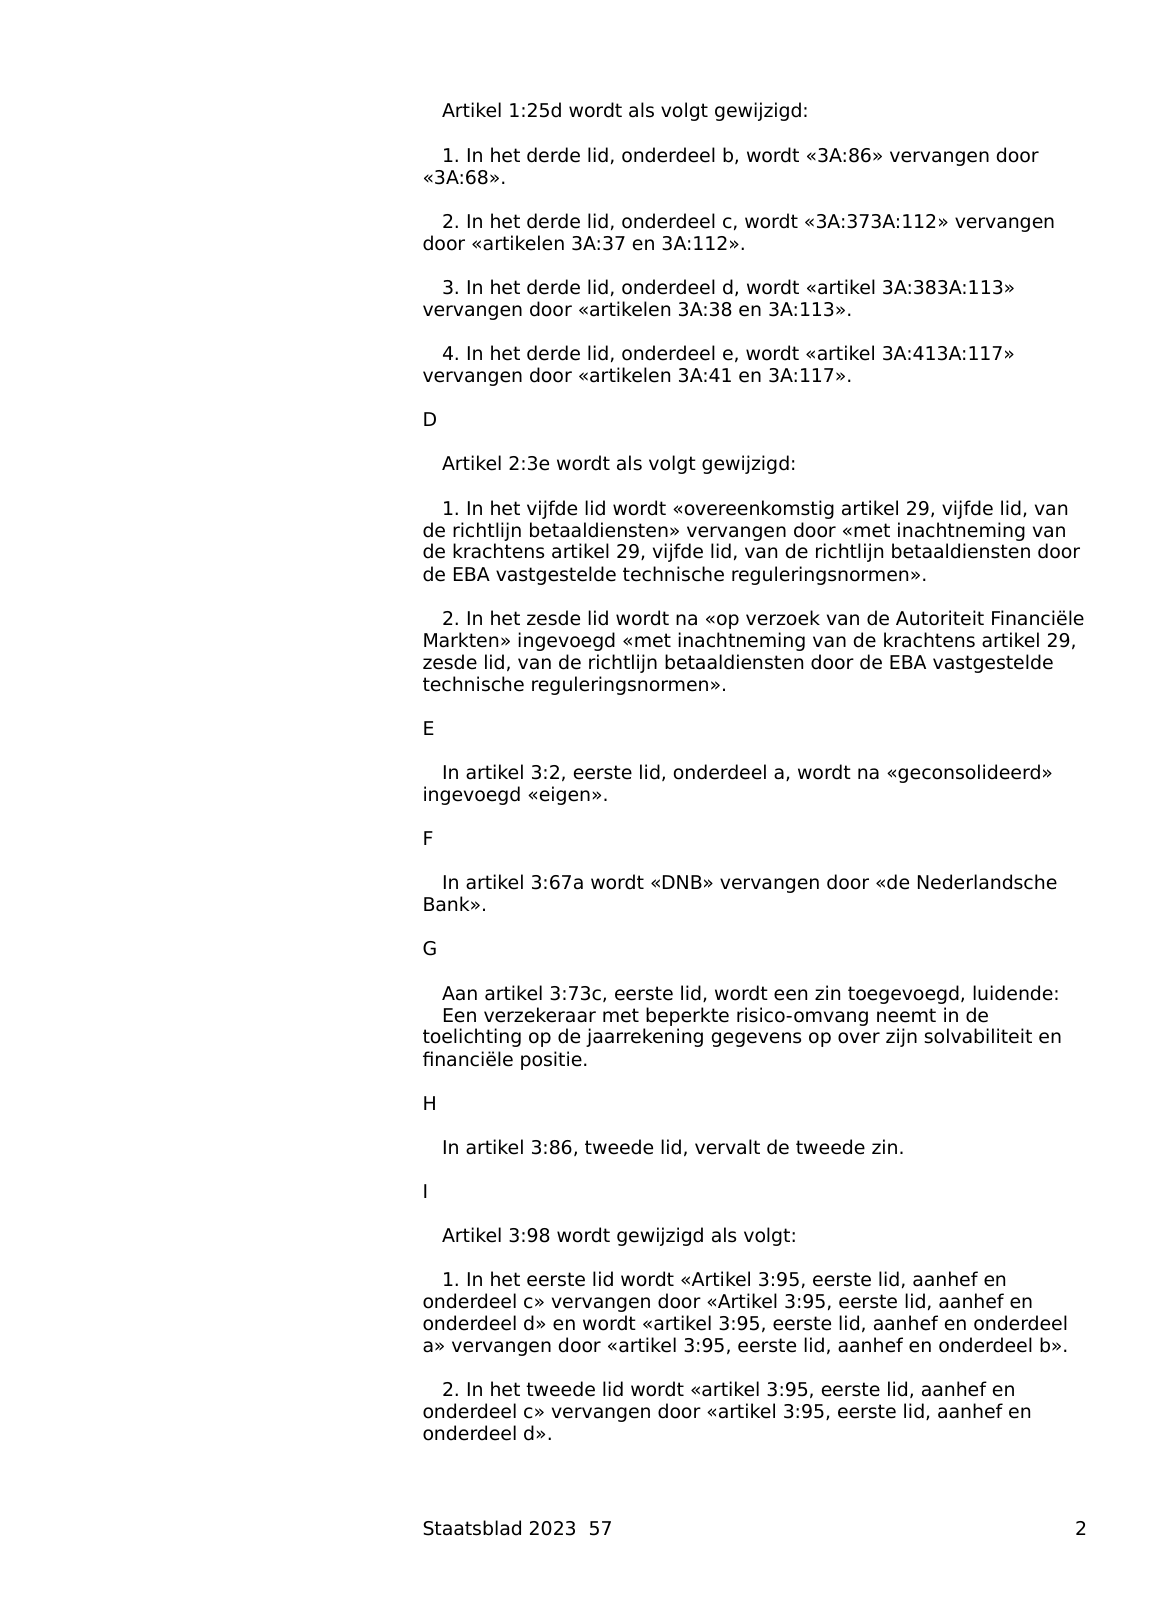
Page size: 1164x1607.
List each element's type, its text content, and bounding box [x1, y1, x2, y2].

text 2. In het zesde lid wordt na «op verzoek van de Autoriteit Financiële Markten» ingevoegd «met inachtneming van de krachtens artikel 29, zesde lid, van de richtlijn betaaldiensten door de EBA vastgestelde technische reguleringsnormen». [422, 608, 1087, 696]
text G [422, 938, 1087, 960]
text E [422, 718, 1087, 740]
text 2. In het tweede lid wordt «artikel 3:95, eerste lid, aanhef en onderdeel c» vervangen door «artikel 3:95, eerste lid, aanhef en onderdeel d». [422, 1379, 1087, 1445]
text Aan artikel 3:73c, eerste lid, wordt een zin toegevoegd, luidende: [422, 982, 1087, 1004]
text Artikel 1:25d wordt als volgt gewijzigd: [422, 100, 1087, 122]
text 3. In het derde lid, onderdeel d, wordt «artikel 3A:383A:113» vervangen door «artikelen 3A:38 en 3A:113». [422, 277, 1087, 321]
text H [422, 1093, 1087, 1114]
text In artikel 3:2, eerste lid, onderdeel a, wordt na «geconsolideerd» ingevoegd «eigen». [422, 762, 1087, 806]
text D [422, 409, 1087, 431]
text Artikel 3:98 wordt gewijzigd als volgt: [422, 1225, 1087, 1247]
text Een verzekeraar met beperkte risico-omvang neemt in de toelichting op de jaarrekening gegevens op over zijn solvabiliteit en financiële positie. [422, 1004, 1087, 1070]
text 1. In het derde lid, onderdeel b, wordt «3A:86» vervangen door «3A:68». [422, 144, 1087, 188]
text 2. In het derde lid, onderdeel c, wordt «3A:373A:112» vervangen door «artikelen 3A:37 en 3A:112». [422, 211, 1087, 255]
text In artikel 3:67a wordt «DNB» vervangen door «de Nederlandsche Bank». [422, 872, 1087, 916]
text I [422, 1181, 1087, 1203]
text F [422, 828, 1087, 850]
text Artikel 2:3e wordt als volgt gewijzigd: [422, 453, 1087, 475]
text 1. In het vijfde lid wordt «overeenkomstig artikel 29, vijfde lid, van de richtlijn betaaldiensten» vervangen door «met inachtneming van de krachtens artikel 29, vijfde lid, van de richtlijn betaaldiensten door de EBA vastgestelde technische reguleringsnormen». [422, 497, 1087, 585]
text In artikel 3:86, tweede lid, vervalt de tweede zin. [422, 1137, 1087, 1159]
text 1. In het eerste lid wordt «Artikel 3:95, eerste lid, aanhef en onderdeel c» vervangen door «Artikel 3:95, eerste lid, aanhef en onderdeel d» en wordt «artikel 3:95, eerste lid, aanhef en onderdeel a» vervangen door «artikel 3:95, eerste lid, aanhef en onderdeel b». [422, 1269, 1087, 1357]
text 4. In het derde lid, onderdeel e, wordt «artikel 3A:413A:117» vervangen door «artikelen 3A:41 en 3A:117». [422, 343, 1087, 387]
